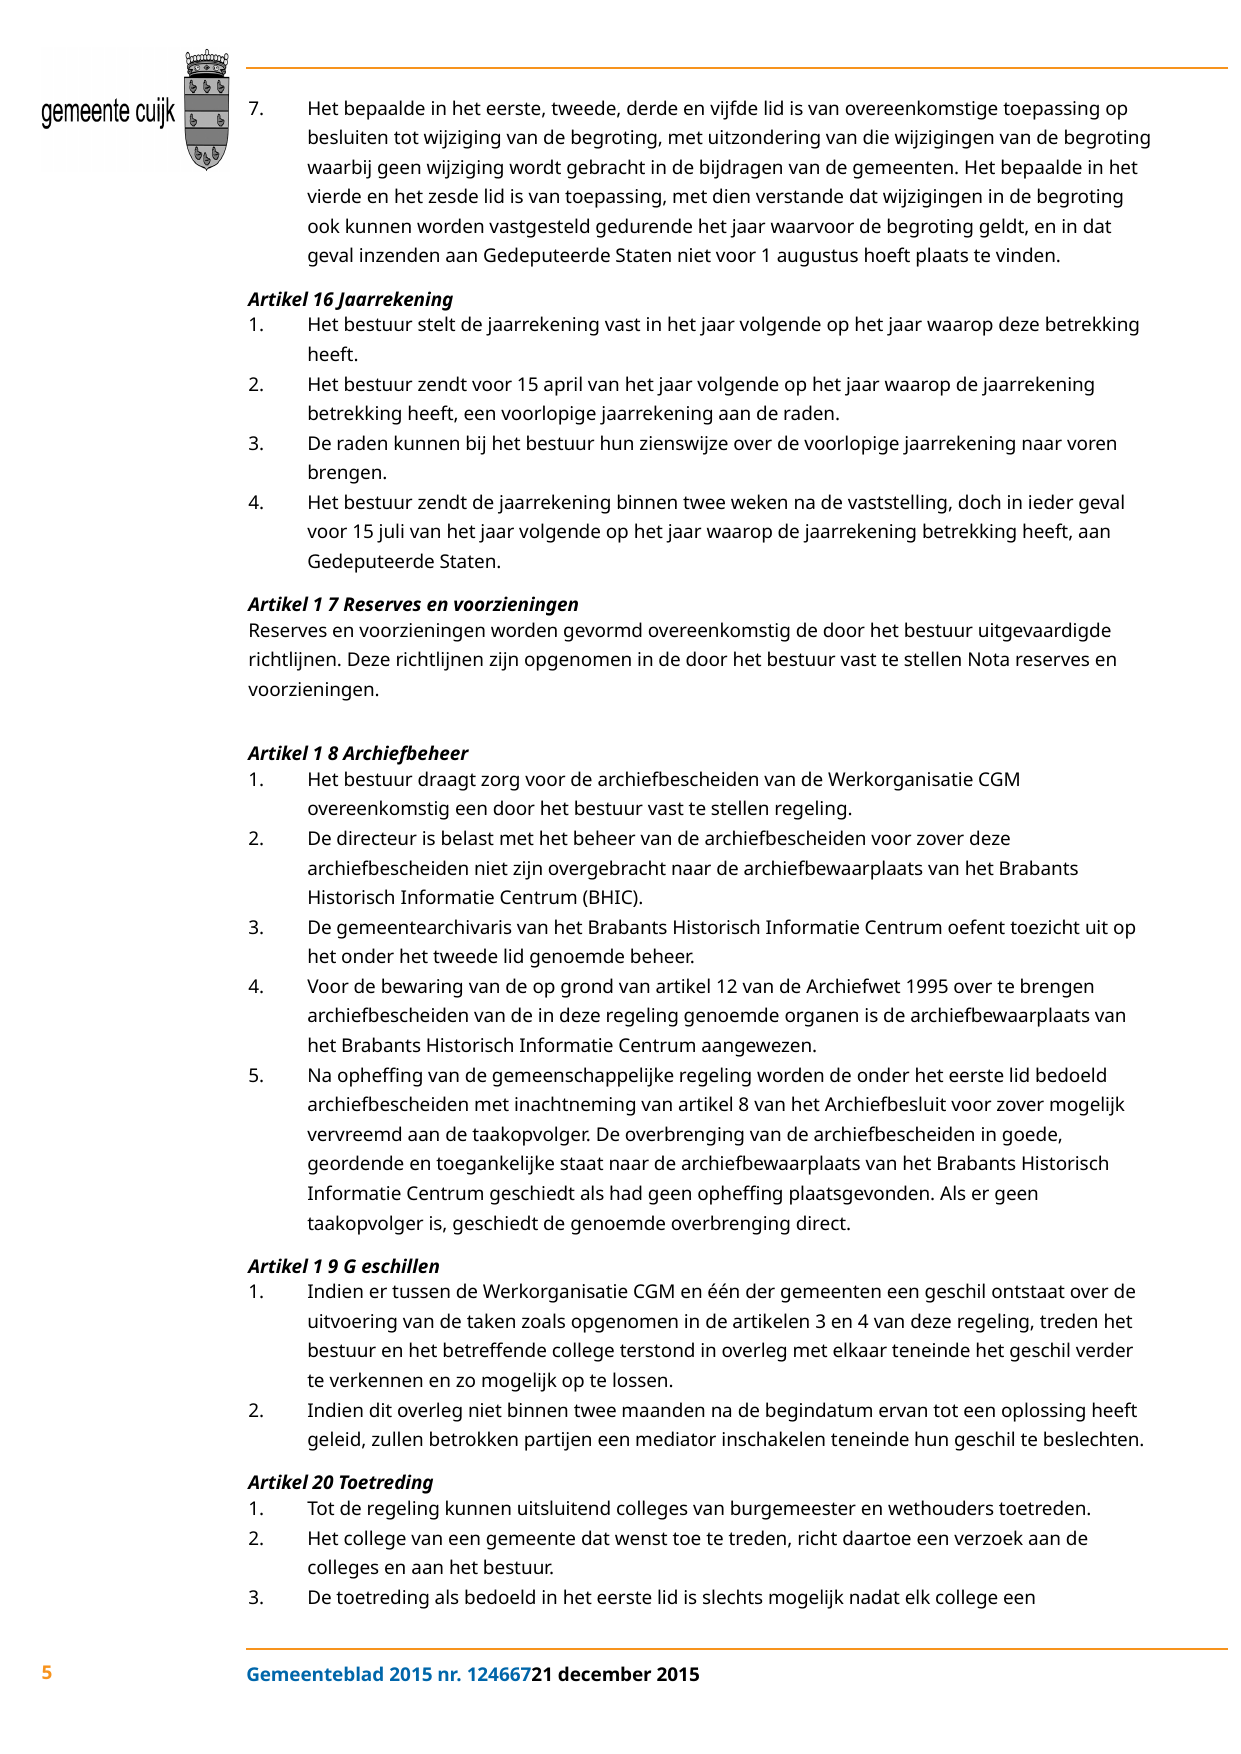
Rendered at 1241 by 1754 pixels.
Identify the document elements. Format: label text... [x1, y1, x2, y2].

list Het college van een gemeente dat wenst toe te treden, richt daartoe een verzoek aan de colleges en aan het bestuur. [248, 1525, 1152, 1580]
text Artikel 20 Toetreding [248, 1469, 1152, 1495]
list Het bestuur stelt de jaarrekening vast in het jaar volgende op het jaar waarop deze betrekking heeft. [248, 312, 1152, 367]
list Tot de regeling kunnen uitsluitend colleges van burgemeester en wethouders toetreden. [248, 1495, 1152, 1521]
list Het bestuur zendt de jaarrekening binnen twee weken na de vaststelling, doch in ieder geval voor 15 juli van het jaar volgende op het jaar waarop de jaarrekening betrekking heeft, aan Gedeputeerde Staten. [248, 489, 1152, 574]
list Na opheffing van de gemeenschappelijke regeling worden de onder het eerste lid bedoeld archiefbescheiden met inachtneming van artikel 8 van het Archiefbesluit voor zover mogelijk vervreemd aan de taakopvolger. De overbrenging van de archiefbescheiden in goede, geordende en toegankelijke staat naar de archiefbewaarplaats van het Brabants Historisch Informatie Centrum geschiedt als had geen opheffing plaatsgevonden. Als er geen taakopvolger is, geschiedt de genoemde overbrenging direct. [248, 1062, 1152, 1235]
text Artikel 1 7 Reserves en voorzieningen [248, 591, 1152, 617]
list De toetreding als bedoeld in het eerste lid is slechts mogelijk nadat elk college een [248, 1584, 1152, 1610]
list Het bepaalde in het eerste, tweede, derde en vijfde lid is van overeenkomstige toepassing op besluiten tot wijziging van de begroting, met uitzondering van die wijzigingen van de begroting waarbij geen wijziging wordt gebracht in de bijdragen van de gemeenten. Het bepaalde in het vierde en het zesde lid is van toepassing, met dien verstande dat wijzigingen in de begroting ook kunnen worden vastgesteld gedurende het jaar waarvoor de begroting geldt, en in dat geval inzenden aan Gedeputeerde Staten niet voor 1 augustus hoeft plaats te vinden. [248, 95, 1152, 268]
list De directeur is belast met het beheer van de archiefbescheiden voor zover deze archiefbescheiden niet zijn overgebracht naar de archiefbewaarplaats van het Brabants Historisch Informatie Centrum (BHIC). [248, 825, 1152, 910]
picture [41, 47, 231, 172]
text Artikel 16 Jaarrekening [248, 286, 1152, 312]
list Het bestuur zendt voor 15 april van het jaar volgende op het jaar waarop de jaarrekening betrekking heeft, een voorlopige jaarrekening aan de raden. [248, 371, 1152, 426]
list De raden kunnen bij het bestuur hun zienswijze over de voorlopige jaarrekening naar voren brengen. [248, 430, 1152, 485]
list Het bestuur draagt zorg voor de archiefbescheiden van de Werkorganisatie CGM overeenkomstig een door het bestuur vast te stellen regeling. [248, 766, 1152, 821]
list De gemeentearchivaris van het Brabants Historisch Informatie Centrum oefent toezicht uit op het onder het tweede lid genoemde beheer. [248, 914, 1152, 969]
text Artikel 1 9 G eschillen [248, 1253, 1152, 1278]
list Indien dit overleg niet binnen twee maanden na de begindatum ervan tot een oplossing heeft geleid, zullen betrokken partijen een mediator inschakelen teneinde hun geschil te beslechten. [248, 1397, 1152, 1452]
text Artikel 1 8 Archiefbeheer [248, 740, 1152, 766]
list Indien er tussen de Werkorganisatie CGM en één der gemeenten een geschil ontstaat over de uitvoering van de taken zoals opgenomen in de artikelen 3 en 4 van deze regeling, treden het bestuur en het betreffende college terstond in overleg met elkaar teneinde het geschil verder te verkennen en zo mogelijk op te lossen. [248, 1278, 1152, 1393]
text Reserves en voorzieningen worden gevormd overeenkomstig de door het bestuur uitgevaardigde richtlijnen. Deze richtlijnen zijn opgenomen in de door het bestuur vast te stellen Nota reserves en voorzieningen. [248, 617, 1152, 702]
list Voor de bewaring van de op grond van artikel 12 van de Archiefwet 1995 over te brengen archiefbescheiden van de in deze regeling genoemde organen is de archiefbewaarplaats van het Brabants Historisch Informatie Centrum aangewezen. [248, 973, 1152, 1058]
